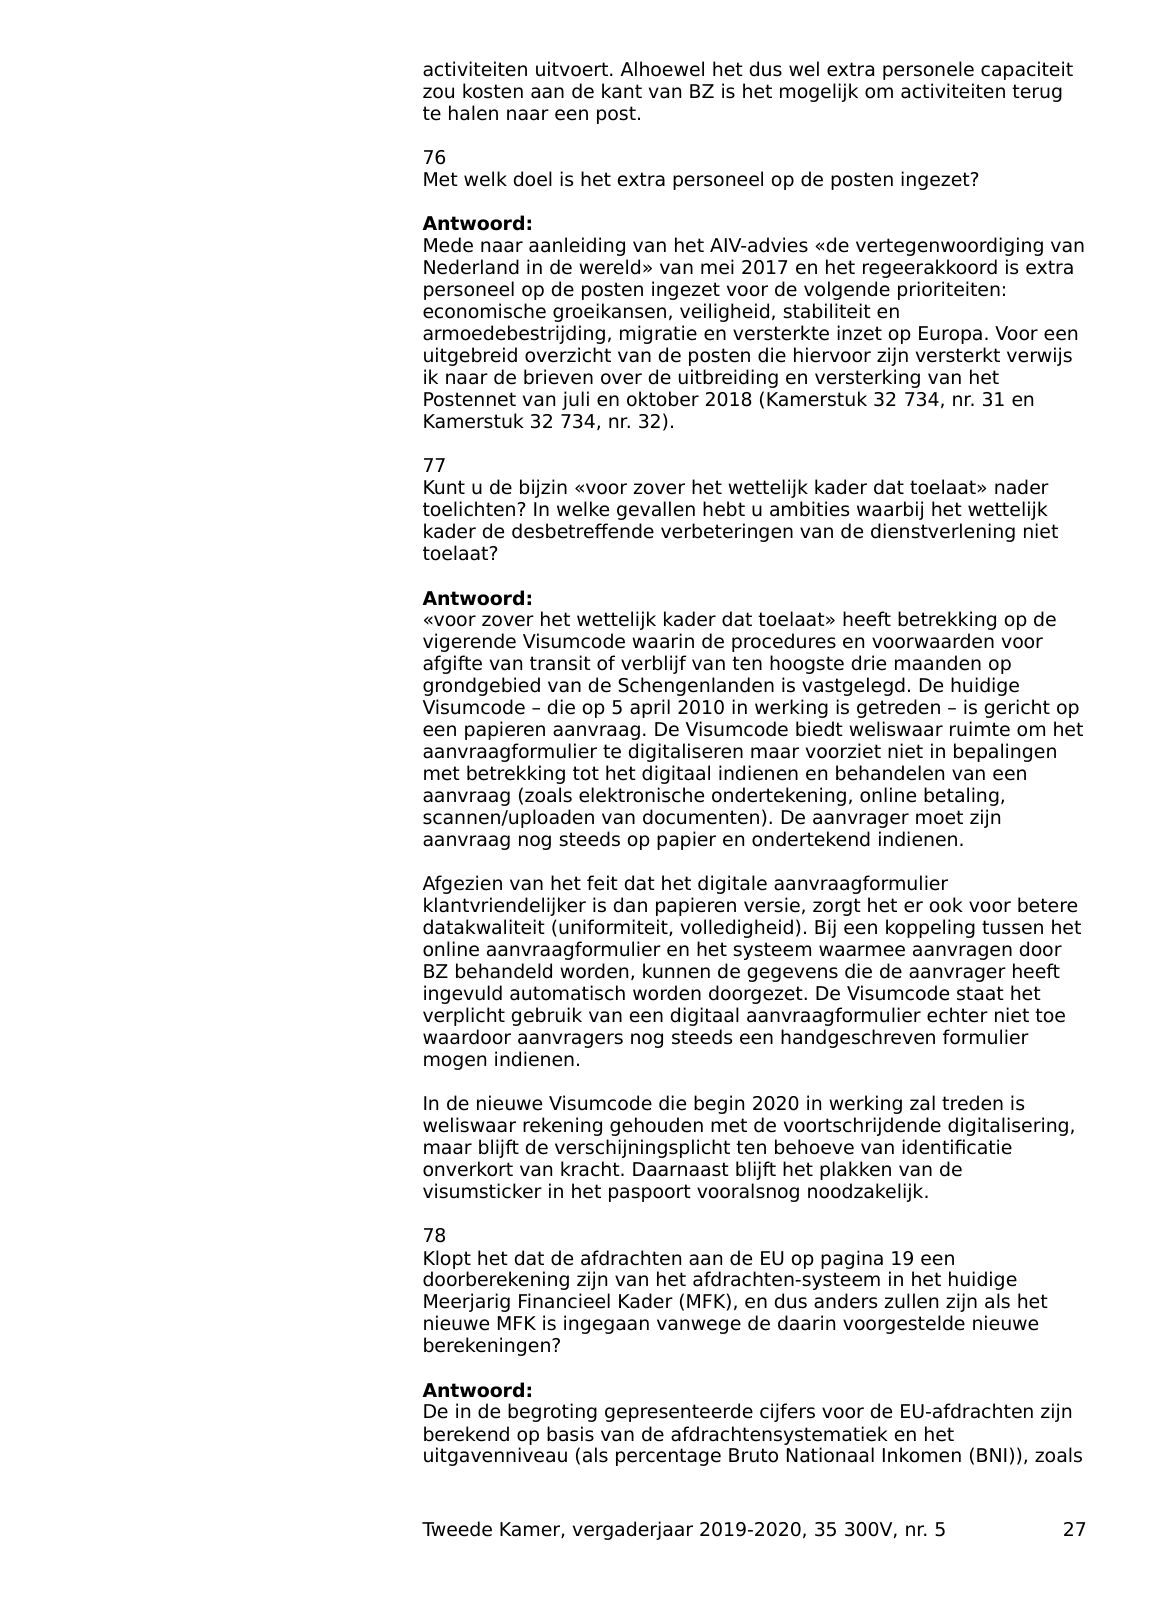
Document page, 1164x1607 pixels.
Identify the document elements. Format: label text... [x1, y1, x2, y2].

text Mede naar aanleiding van het AIV-advies «de vertegenwoordiging van Nederland in de wereld» van mei 2017 en het regeerakkoord is extra personeel op de posten ingezet voor de volgende prioriteiten: economische groeikansen, veiligheid, stabiliteit en armoedebestrijding, migratie en versterkte inzet op Europa. Voor een uitgebreid overzicht van de posten die hiervoor zijn versterkt verwijs ik naar de brieven over de uitbreiding en versterking van het Postennet van juli en oktober 2018 (Kamerstuk 32 734, nr. 31 en Kamerstuk 32 734, nr. 32). [422, 235, 1087, 433]
text Antwoord: [422, 587, 1087, 609]
text In de nieuwe Visumcode die begin 2020 in werking zal treden is weliswaar rekening gehouden met de voortschrijdende digitalisering, maar blijft de verschijningsplicht ten behoeve van identificatie onverkort van kracht. Daarnaast blijft het plakken van de visumsticker in het paspoort vooralsnog noodzakelijk. [422, 1093, 1087, 1203]
text 77 [422, 455, 1087, 477]
text activiteiten uitvoert. Alhoewel het dus wel extra personele capaciteit zou kosten aan de kant van BZ is het mogelijk om activiteiten terug te halen naar een post. [422, 59, 1087, 125]
text Antwoord: [422, 1379, 1087, 1401]
text 76 [422, 147, 1087, 169]
text De in de begroting gepresenteerde cijfers voor de EU-afdrachten zijn berekend op basis van de afdrachtensystematiek en het uitgavenniveau (als percentage Bruto Nationaal Inkomen (BNI)), zoals [422, 1401, 1087, 1467]
text «voor zover het wettelijk kader dat toelaat» heeft betrekking op de vigerende Visumcode waarin de procedures en voorwaarden voor afgifte van transit of verblijf van ten hoogste drie maanden op grondgebied van de Schengenlanden is vastgelegd. De huidige Visumcode – die op 5 april 2010 in werking is getreden – is gericht op een papieren aanvraag. De Visumcode biedt weliswaar ruimte om het aanvraagformulier te digitaliseren maar voorziet niet in bepalingen met betrekking tot het digitaal indienen en behandelen van een aanvraag (zoals elektronische ondertekening, online betaling, scannen/uploaden van documenten). De aanvrager moet zijn aanvraag nog steeds op papier en ondertekend indienen. [422, 609, 1087, 851]
text Antwoord: [422, 213, 1087, 235]
text Kunt u de bijzin «voor zover het wettelijk kader dat toelaat» nader toelichten? In welke gevallen hebt u ambities waarbij het wettelijk kader de desbetreffende verbeteringen van de dienstverlening niet toelaat? [422, 477, 1087, 565]
text 78 [422, 1225, 1087, 1247]
text Met welk doel is het extra personeel op de posten ingezet? [422, 169, 1087, 191]
text Klopt het dat de afdrachten aan de EU op pagina 19 een doorberekening zijn van het afdrachten-systeem in het huidige Meerjarig Financieel Kader (MFK), en dus anders zullen zijn als het nieuwe MFK is ingegaan vanwege de daarin voorgestelde nieuwe berekeningen? [422, 1247, 1087, 1357]
text Afgezien van het feit dat het digitale aanvraagformulier klantvriendelijker is dan papieren versie, zorgt het er ook voor betere datakwaliteit (uniformiteit, volledigheid). Bij een koppeling tussen het online aanvraagformulier en het systeem waarmee aanvragen door BZ behandeld worden, kunnen de gegevens die de aanvrager heeft ingevuld automatisch worden doorgezet. De Visumcode staat het verplicht gebruik van een digitaal aanvraagformulier echter niet toe waardoor aanvragers nog steeds een handgeschreven formulier mogen indienen. [422, 873, 1087, 1071]
